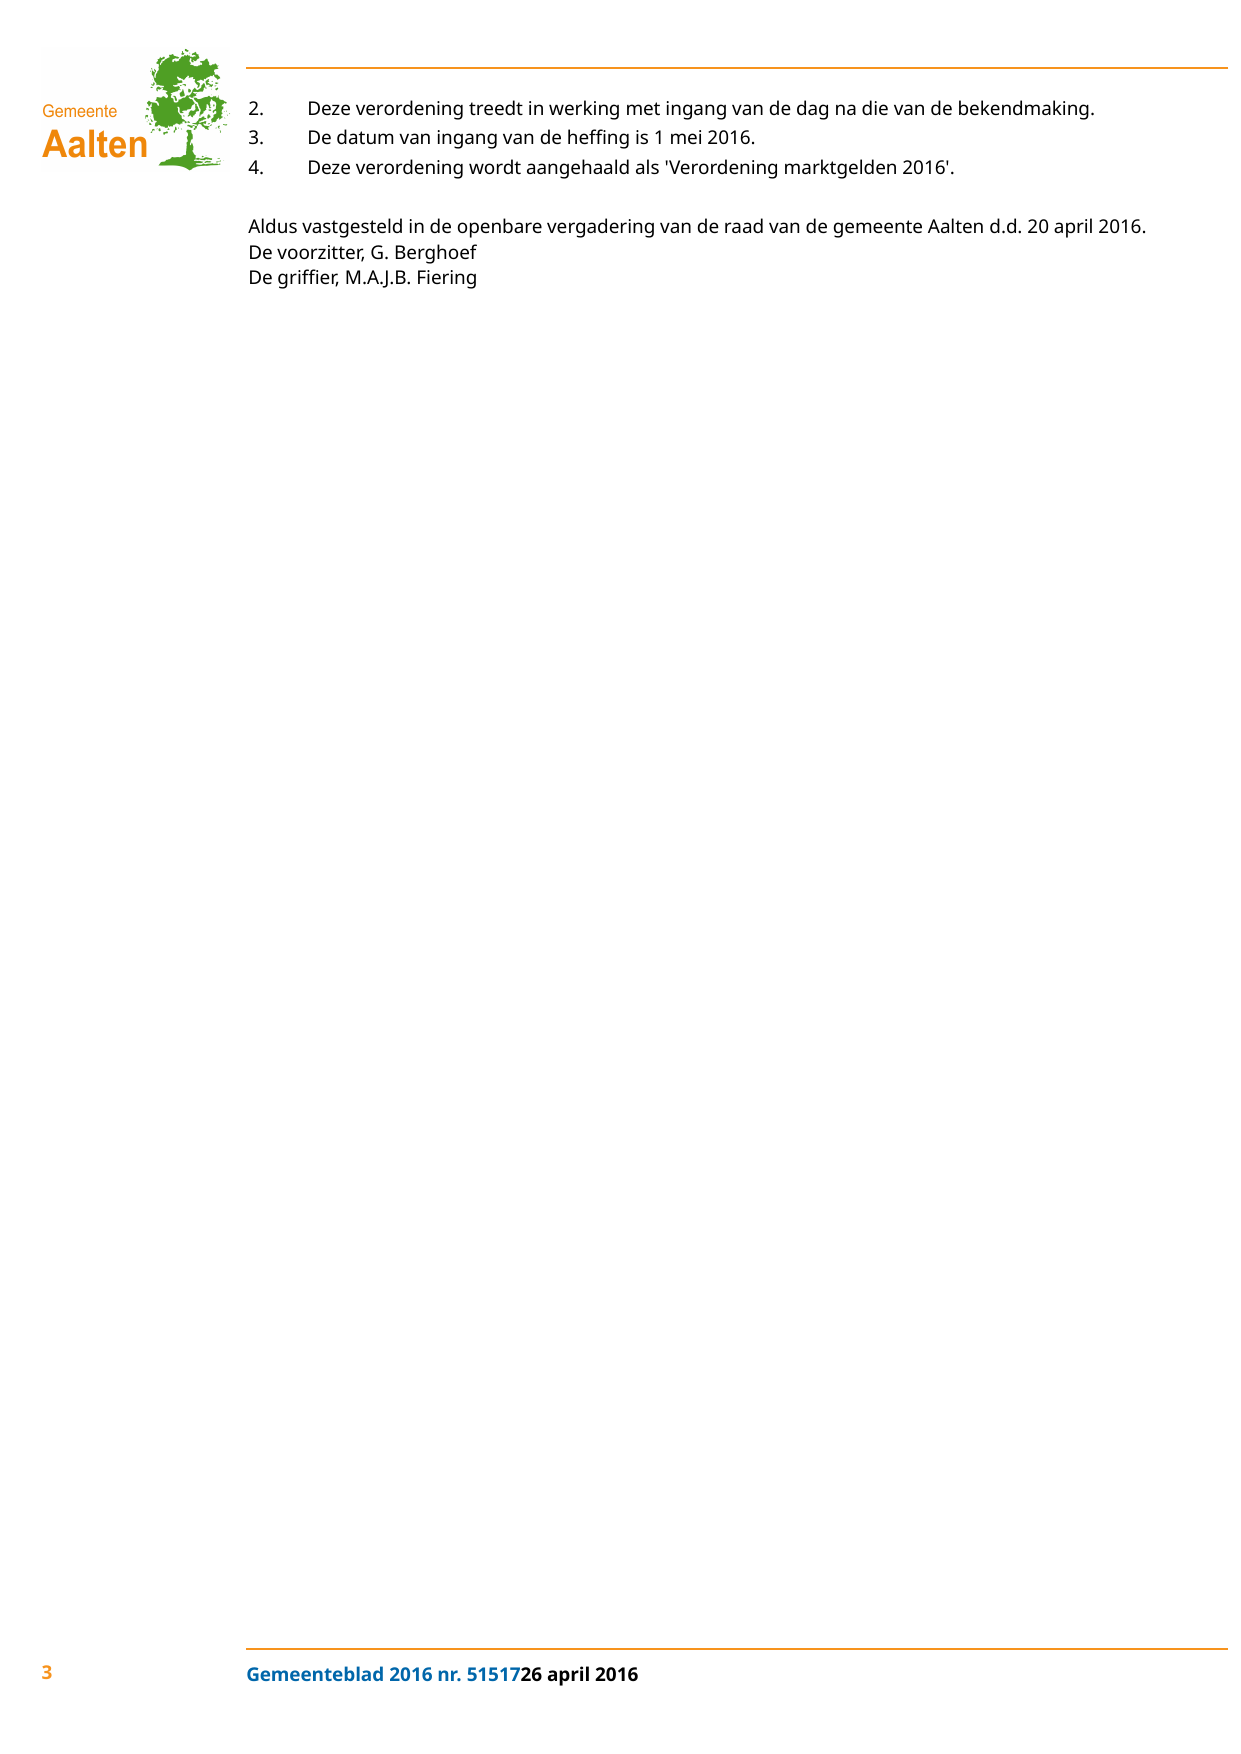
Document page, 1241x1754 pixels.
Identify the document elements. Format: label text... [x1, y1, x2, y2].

list De datum van ingang van de heffing is 1 mei 2016. [248, 124, 1152, 150]
list Deze verordening treedt in werking met ingang van de dag na die van de bekendmaking. [248, 95, 1152, 121]
text De voorzitter, G. Berghoef [248, 239, 1152, 264]
list Deze verordening wordt aangehaald als 'Verordening marktgelden 2016'. [248, 154, 1152, 180]
text De griffier, M.A.J.B. Fiering [248, 264, 1152, 290]
picture [41, 47, 231, 172]
text Aldus vastgesteld in de openbare vergadering van de raad van de gemeente Aalten d.d. 20 april 2016. [248, 213, 1152, 239]
